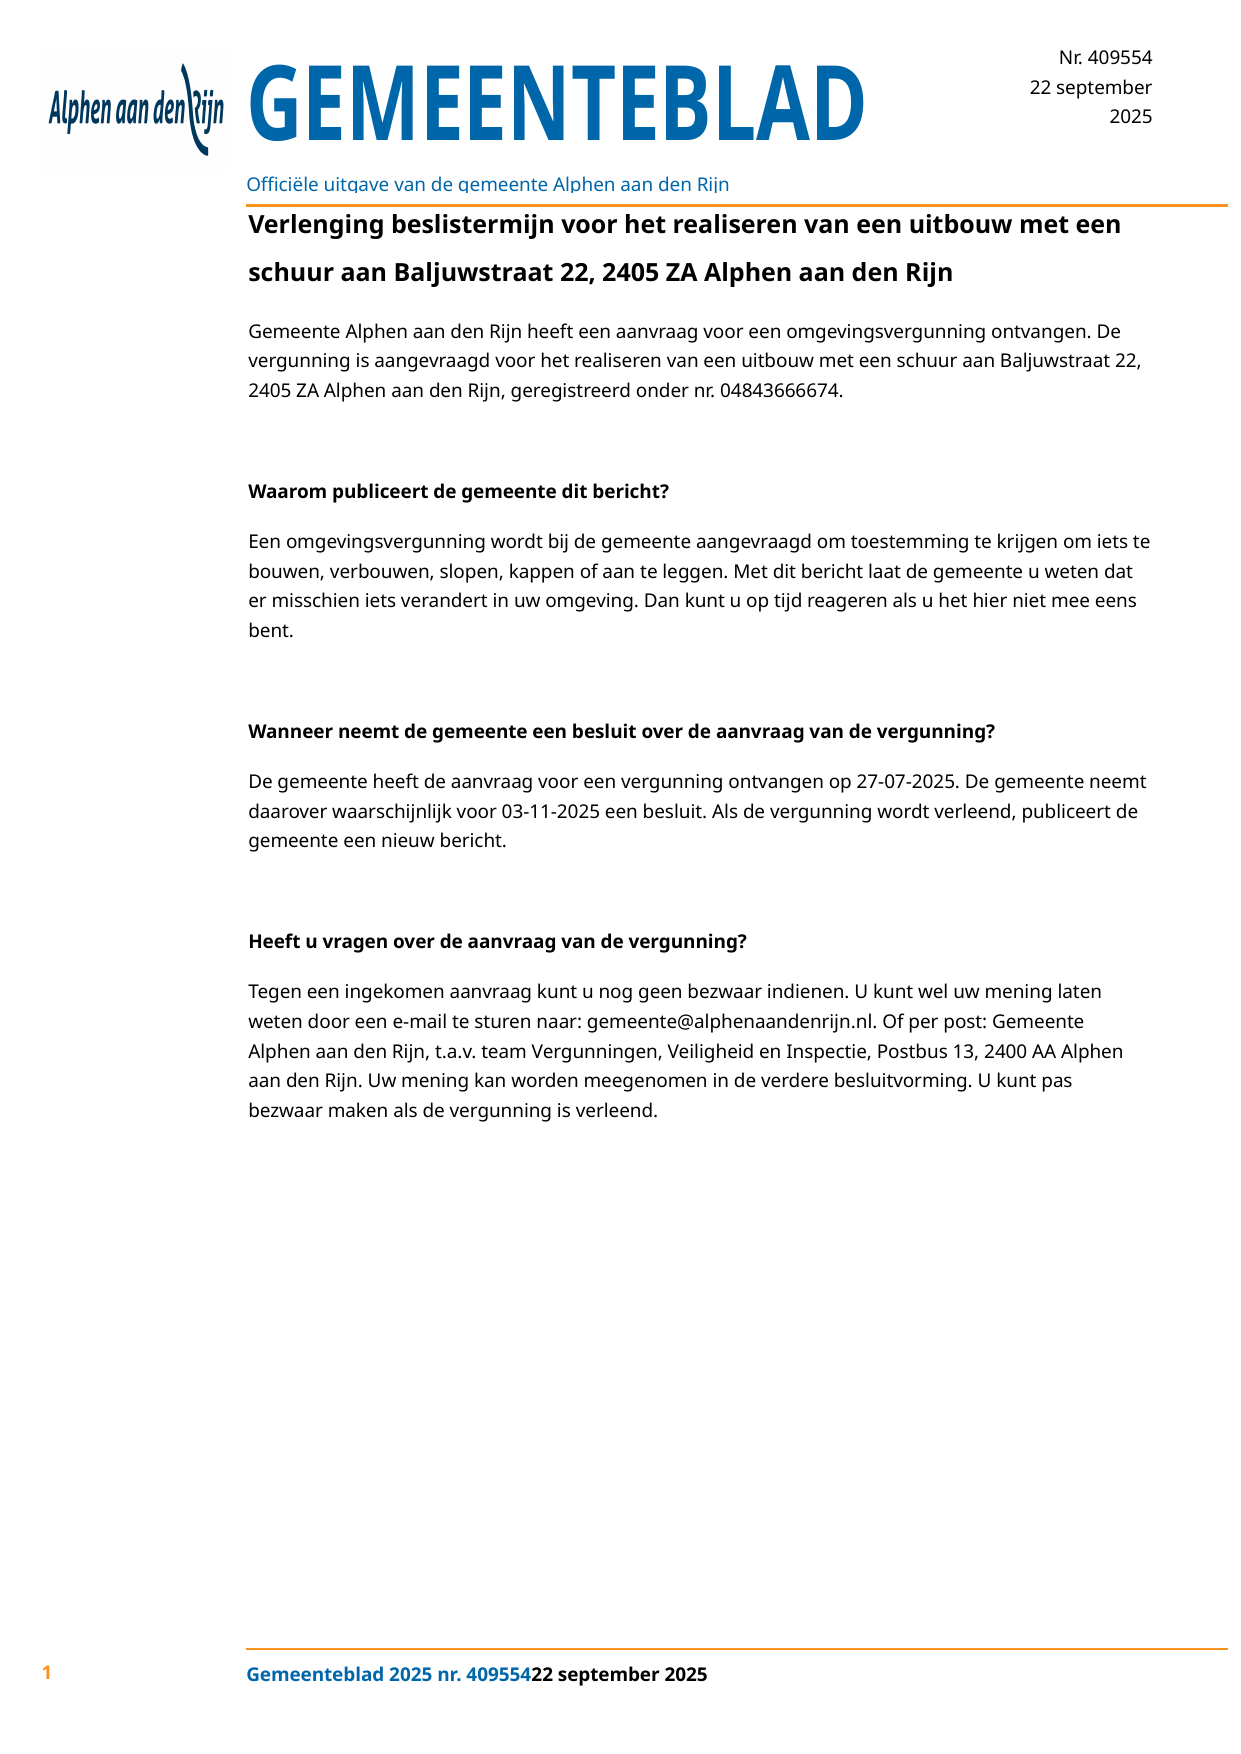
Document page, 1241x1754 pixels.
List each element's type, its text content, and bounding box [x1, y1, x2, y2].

text Verlenging beslistermijn voor het realiseren van een uitbouw met een schuur aan Baljuwstraat 22, 2405 ZA Alphen aan den Rijn [248, 207, 1152, 288]
text Heeft u vragen over de aanvraag van de vergunning? [248, 928, 1152, 954]
picture [41, 47, 231, 172]
text De gemeente heeft de aanvraag voor een vergunning ontvangen op 27-07-2025. De gemeente neemt daarover waarschijnlijk voor 03-11-2025 een besluit. Als de vergunning wordt verleend, publiceert de gemeente een nieuw bericht. [248, 768, 1152, 853]
text Een omgevingsvergunning wordt bij de gemeente aangevraagd om toestemming te krijgen om iets te bouwen, verbouwen, slopen, kappen of aan te leggen. Met dit bericht laat de gemeente u weten dat er misschien iets verandert in uw omgeving. Dan kunt u op tijd reageren als u het hier niet mee eens bent. [248, 528, 1152, 643]
text Gemeente Alphen aan den Rijn heeft een aanvraag voor een omgevingsvergunning ontvangen. De vergunning is aangevraagd voor het realiseren van een uitbouw met een schuur aan Baljuwstraat 22, 2405 ZA Alphen aan den Rijn, geregistreerd onder nr. 04843666674. [248, 318, 1152, 403]
text Wanneer neemt de gemeente een besluit over de aanvraag van de vergunning? [248, 718, 1152, 744]
text Tegen een ingekomen aanvraag kunt u nog geen bezwaar indienen. U kunt wel uw mening laten weten door een e-mail te sturen naar: gemeente@alphenaandenrijn.nl. Of per post: Gemeente Alphen aan den Rijn, t.a.v. team Vergunningen, Veiligheid en Inspectie, Postbus 13, 2400 AA Alphen aan den Rijn. Uw mening kan worden meegenomen in de verdere besluitvorming. U kunt pas bezwaar maken als de vergunning is verleend. [248, 979, 1152, 1123]
text Waarom publiceert de gemeente dit bericht? [248, 478, 1152, 504]
